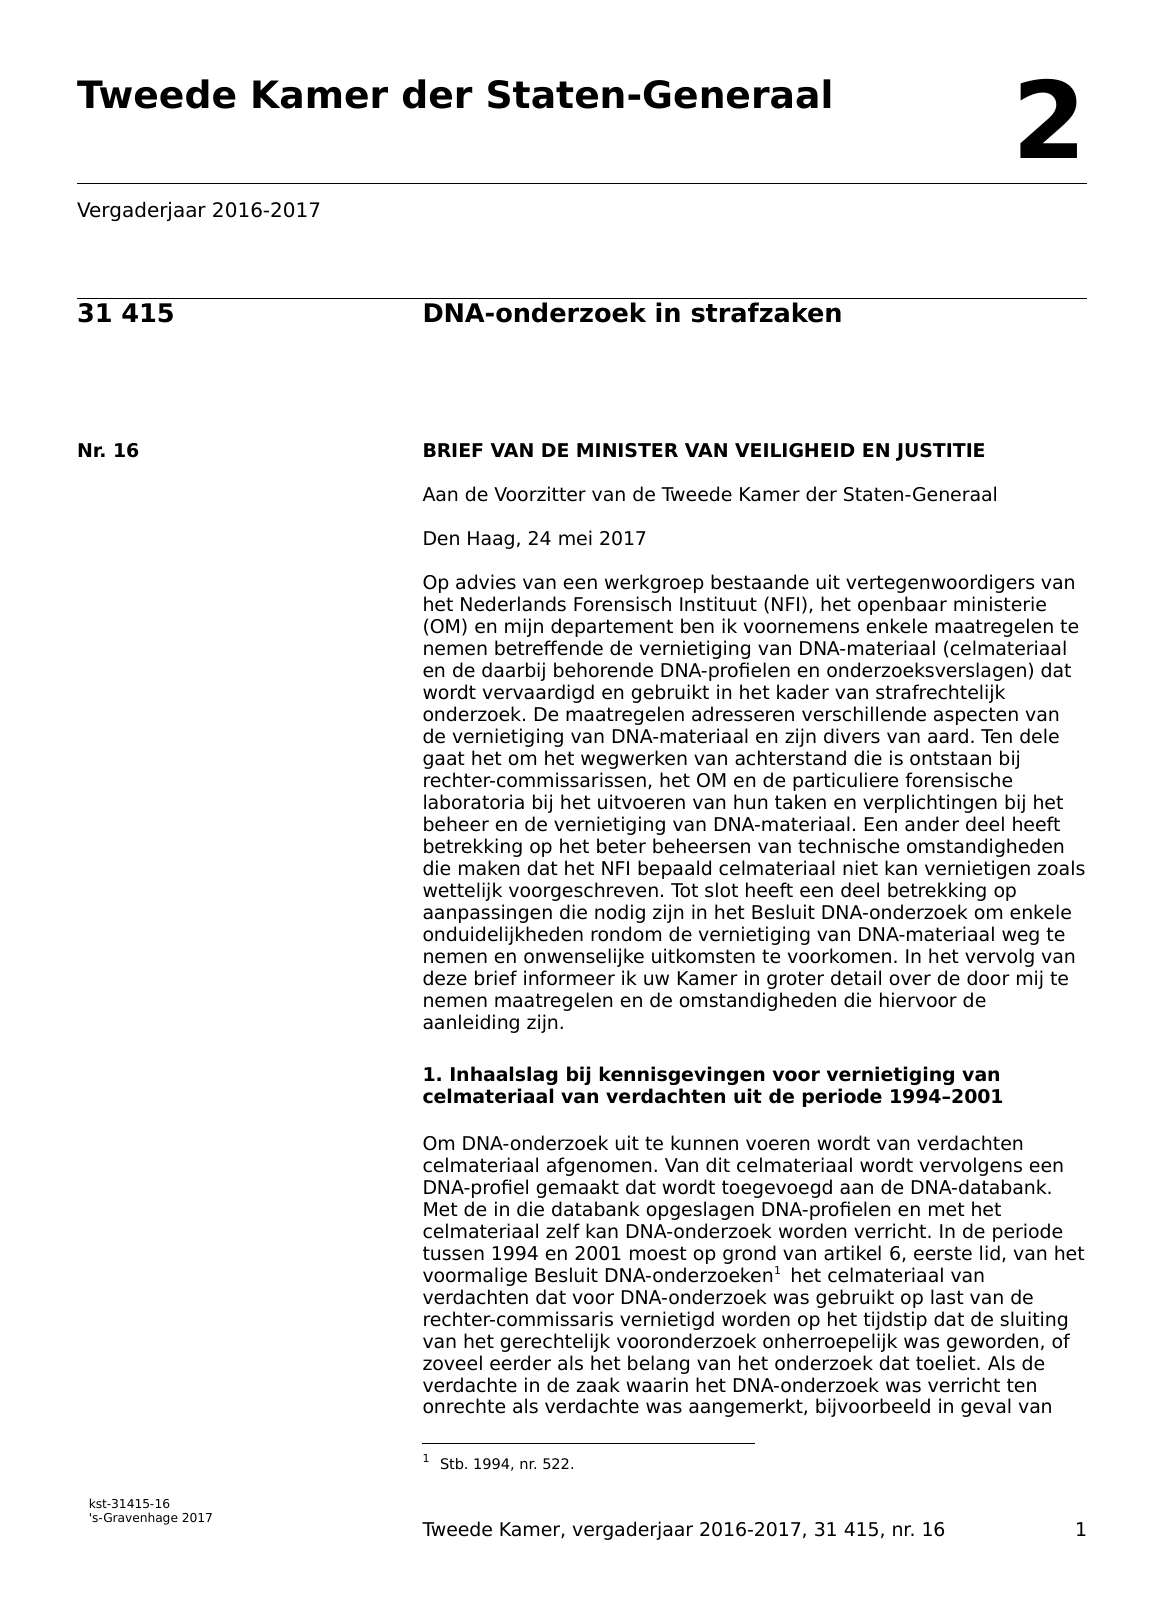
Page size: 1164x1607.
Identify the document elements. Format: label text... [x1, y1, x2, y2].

text Den Haag, 24 mei 2017 [422, 528, 1087, 550]
text Op advies van een werkgroep bestaande uit vertegenwoordigers van het Nederlands Forensisch Instituut (NFI), het openbaar ministerie (OM) en mijn departement ben ik voornemens enkele maatregelen te nemen betreffende de vernietiging van DNA-materiaal (celmateriaal en de daarbij behorende DNA-profielen en onderzoeksverslagen) dat wordt vervaardigd en gebruikt in het kader van strafrechtelijk onderzoek. De maatregelen adresseren verschillende aspecten van de vernietiging van DNA-materiaal en zijn divers van aard. Ten dele gaat het om het wegwerken van achterstand die is ontstaan bij rechter-commissarissen, het OM en de particuliere forensische laboratoria bij het uitvoeren van hun taken en verplichtingen bij het beheer en de vernietiging van DNA-materiaal. Een ander deel heeft betrekking op het beter beheersen van technische omstandigheden die maken dat het NFI bepaald celmateriaal niet kan vernietigen zoals wettelijk voorgeschreven. Tot slot heeft een deel betrekking op aanpassingen die nodig zijn in het Besluit DNA-onderzoek om enkele onduidelijkheden rondom de vernietiging van DNA-materiaal weg te nemen en onwenselijke uitkomsten te voorkomen. In het vervolg van deze brief informeer ik uw Kamer in groter detail over de door mij te nemen maatregelen en de omstandigheden die hiervoor de aanleiding zijn. [422, 572, 1087, 1034]
text 's-Gravenhage 2017 [88, 1511, 323, 1525]
table_header Tweede Kamer der Staten-Generaal [77, 59, 886, 183]
table_cell Vergaderjaar 2016-2017 [77, 184, 1087, 298]
subtitle 1. Inhaalslag bij kennisgevingen voor vernietiging van celmateriaal van verdachten uit de periode 1994–2001 [422, 1064, 1087, 1108]
text Stb. 1994, nr. 522. [422, 1452, 1087, 1474]
subtitle Nr. 16 BRIEF VAN DE MINISTER VAN VEILIGHEID EN JUSTITIE [77, 440, 1087, 462]
text Aan de Voorzitter van de Tweede Kamer der Staten-Generaal [422, 484, 1087, 506]
table_header 2 [886, 59, 1087, 183]
subtitle 31 415 DNA-onderzoek in strafzaken [77, 299, 1087, 329]
text Om DNA-onderzoek uit te kunnen voeren wordt van verdachten celmateriaal afgenomen. Van dit celmateriaal wordt vervolgens een DNA-profiel gemaakt dat wordt toegevoegd aan de DNA-databank. Met de in die databank opgeslagen DNA-profielen en met het celmateriaal zelf kan DNA-onderzoek worden verricht. In de periode tussen 1994 en 2001 moest op grond van artikel 6, eerste lid, van het voormalige Besluit DNA-onderzoeken het celmateriaal van verdachten dat voor DNA-onderzoek was gebruikt op last van de rechter-commissaris vernietigd worden op het tijdstip dat de sluiting van het gerechtelijk vooronderzoek onherroepelijk was geworden, of zoveel eerder als het belang van het onderzoek dat toeliet. Als de verdachte in de zaak waarin het DNA-onderzoek was verricht ten onrechte als verdachte was aangemerkt, bijvoorbeeld in geval van [422, 1133, 1087, 1418]
text kst-31415-16 [88, 1497, 323, 1511]
